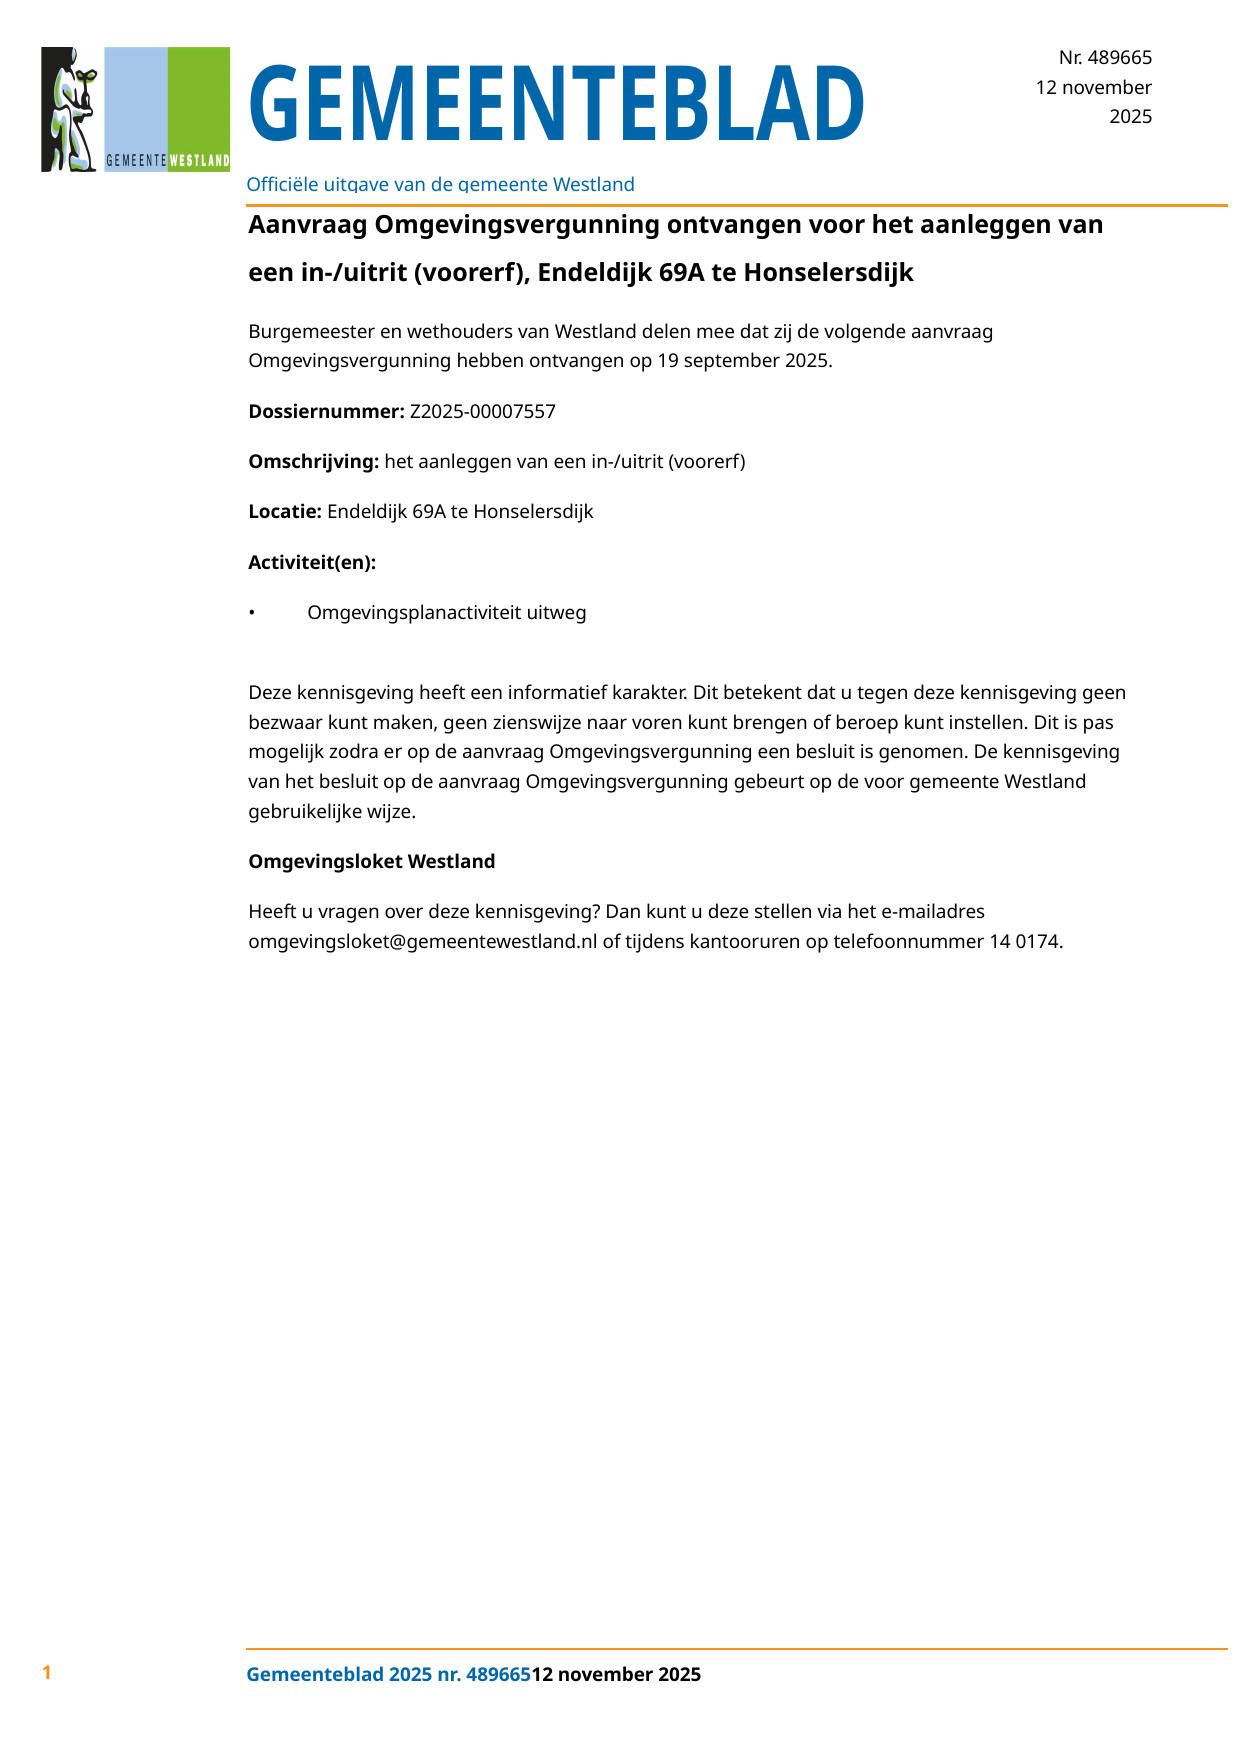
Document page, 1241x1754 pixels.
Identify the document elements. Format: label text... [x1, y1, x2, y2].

text Aanvraag Omgevingsvergunning ontvangen voor het aanleggen van een in-/uitrit (voorerf), Endeldijk 69A te Honselersdijk [248, 207, 1152, 288]
text Locatie: Endeldijk 69A te Honselersdijk [248, 499, 1152, 524]
text Heeft u vragen over deze kennisgeving? Dan kunt u deze stellen via het e-mailadres omgevingsloket@gemeentewestland.nl of tijdens kantooruren op telefoonnummer 14 0174. [248, 899, 1152, 954]
text Burgemeester en wethouders van Westland delen mee dat zij de volgende aanvraag Omgevingsvergunning hebben ontvangen op 19 september 2025. [248, 318, 1152, 373]
text Omgevingsloket Westland [248, 848, 1152, 874]
text Activiteit(en): [248, 549, 1152, 575]
text Deze kennisgeving heeft een informatief karakter. Dit betekent dat u tegen deze kennisgeving geen bezwaar kunt maken, geen zienswijze naar voren kunt brengen of beroep kunt instellen. Dit is pas mogelijk zodra er op de aanvraag Omgevingsvergunning een besluit is genomen. De kennisgeving van het besluit op de aanvraag Omgevingsvergunning gebeurt op de voor gemeente Westland gebruikelijke wijze. [248, 679, 1152, 824]
text Omschrijving: het aanleggen van een in-/uitrit (voorerf) [248, 448, 1152, 474]
picture [41, 47, 231, 172]
list Omgevingsplanactiviteit uitweg [248, 599, 1152, 625]
text Dossiernummer: Z2025-00007557 [248, 398, 1152, 424]
